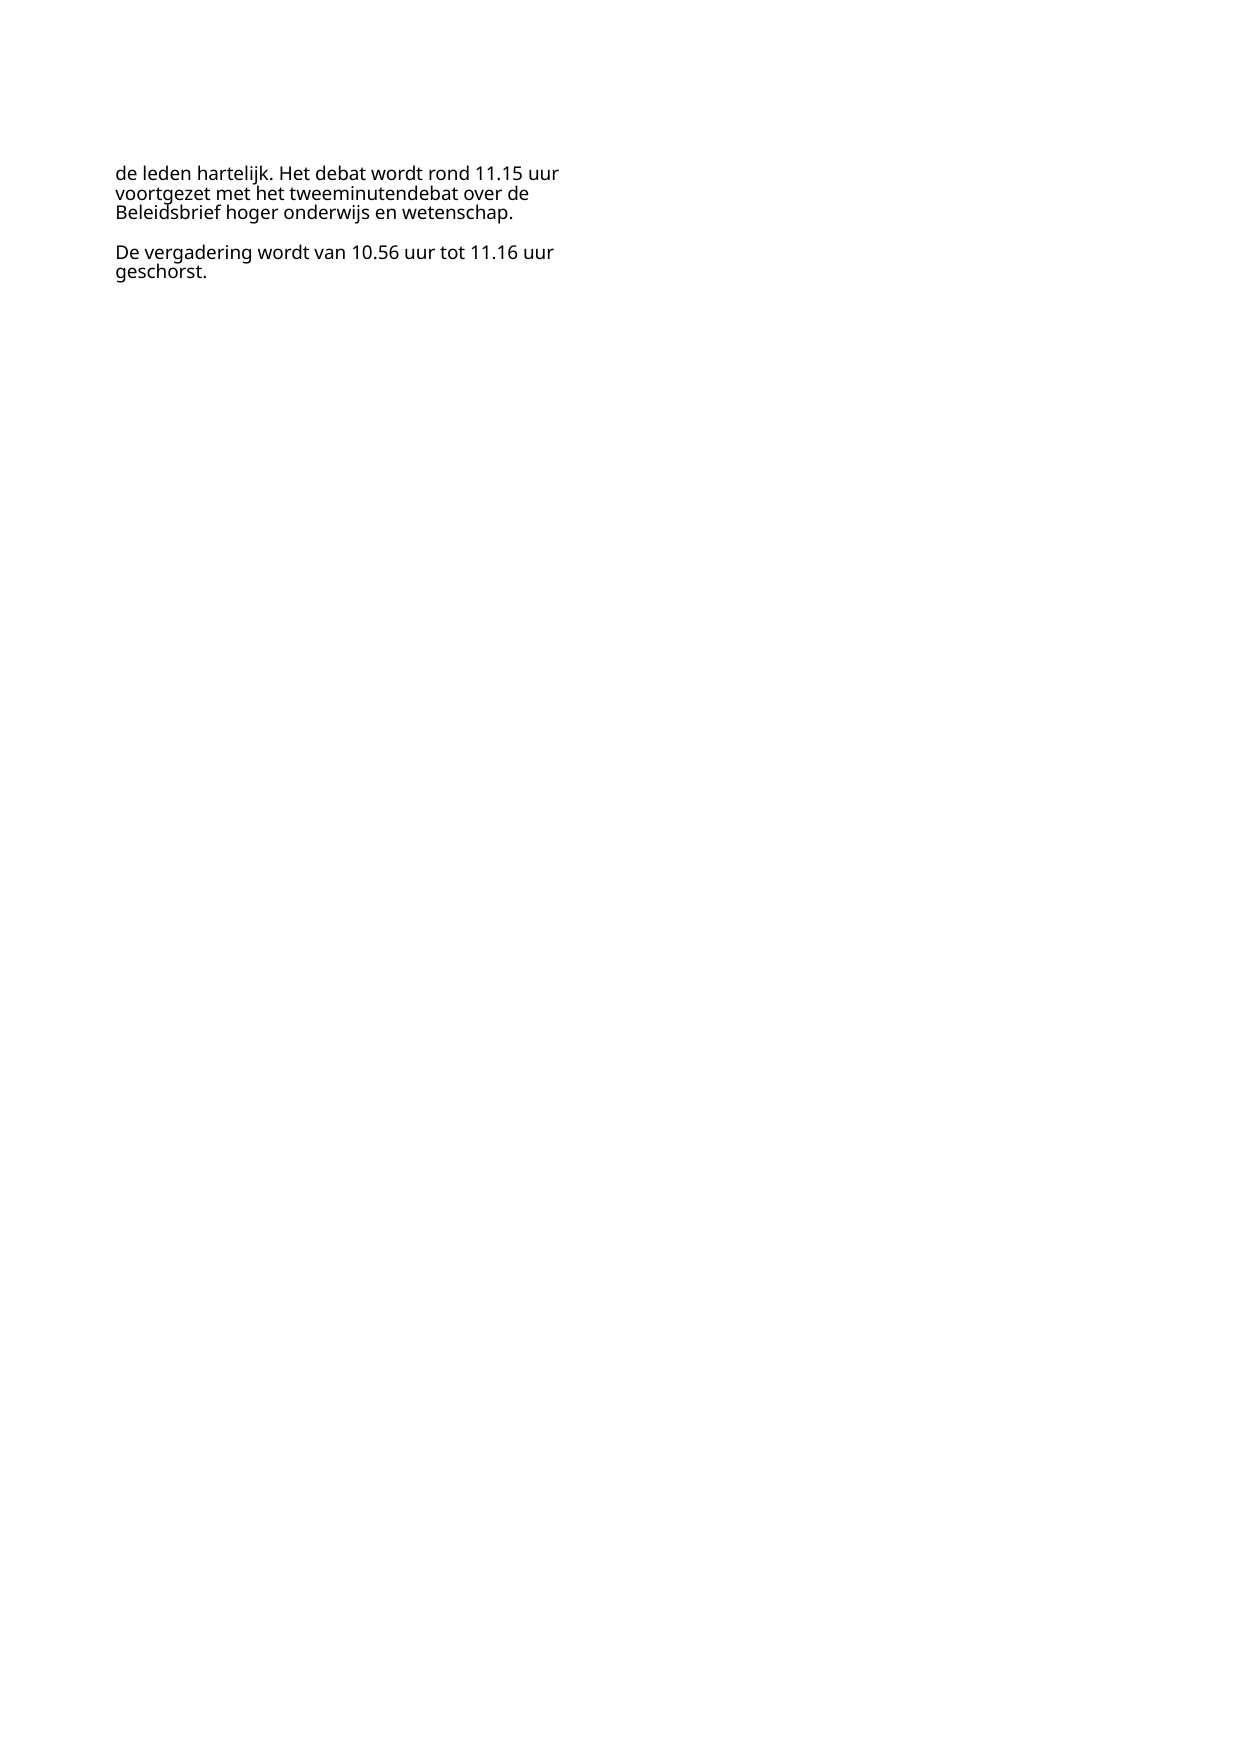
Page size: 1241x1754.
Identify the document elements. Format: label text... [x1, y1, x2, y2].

text de leden hartelijk. Het debat wordt rond 11.15 uur voortgezet met het tweeminutendebat over de Beleidsbrief hoger onderwijs en wetenschap. [115, 165, 605, 223]
text De vergadering wordt van 10.56 uur tot 11.16 uur geschorst. [115, 244, 605, 282]
